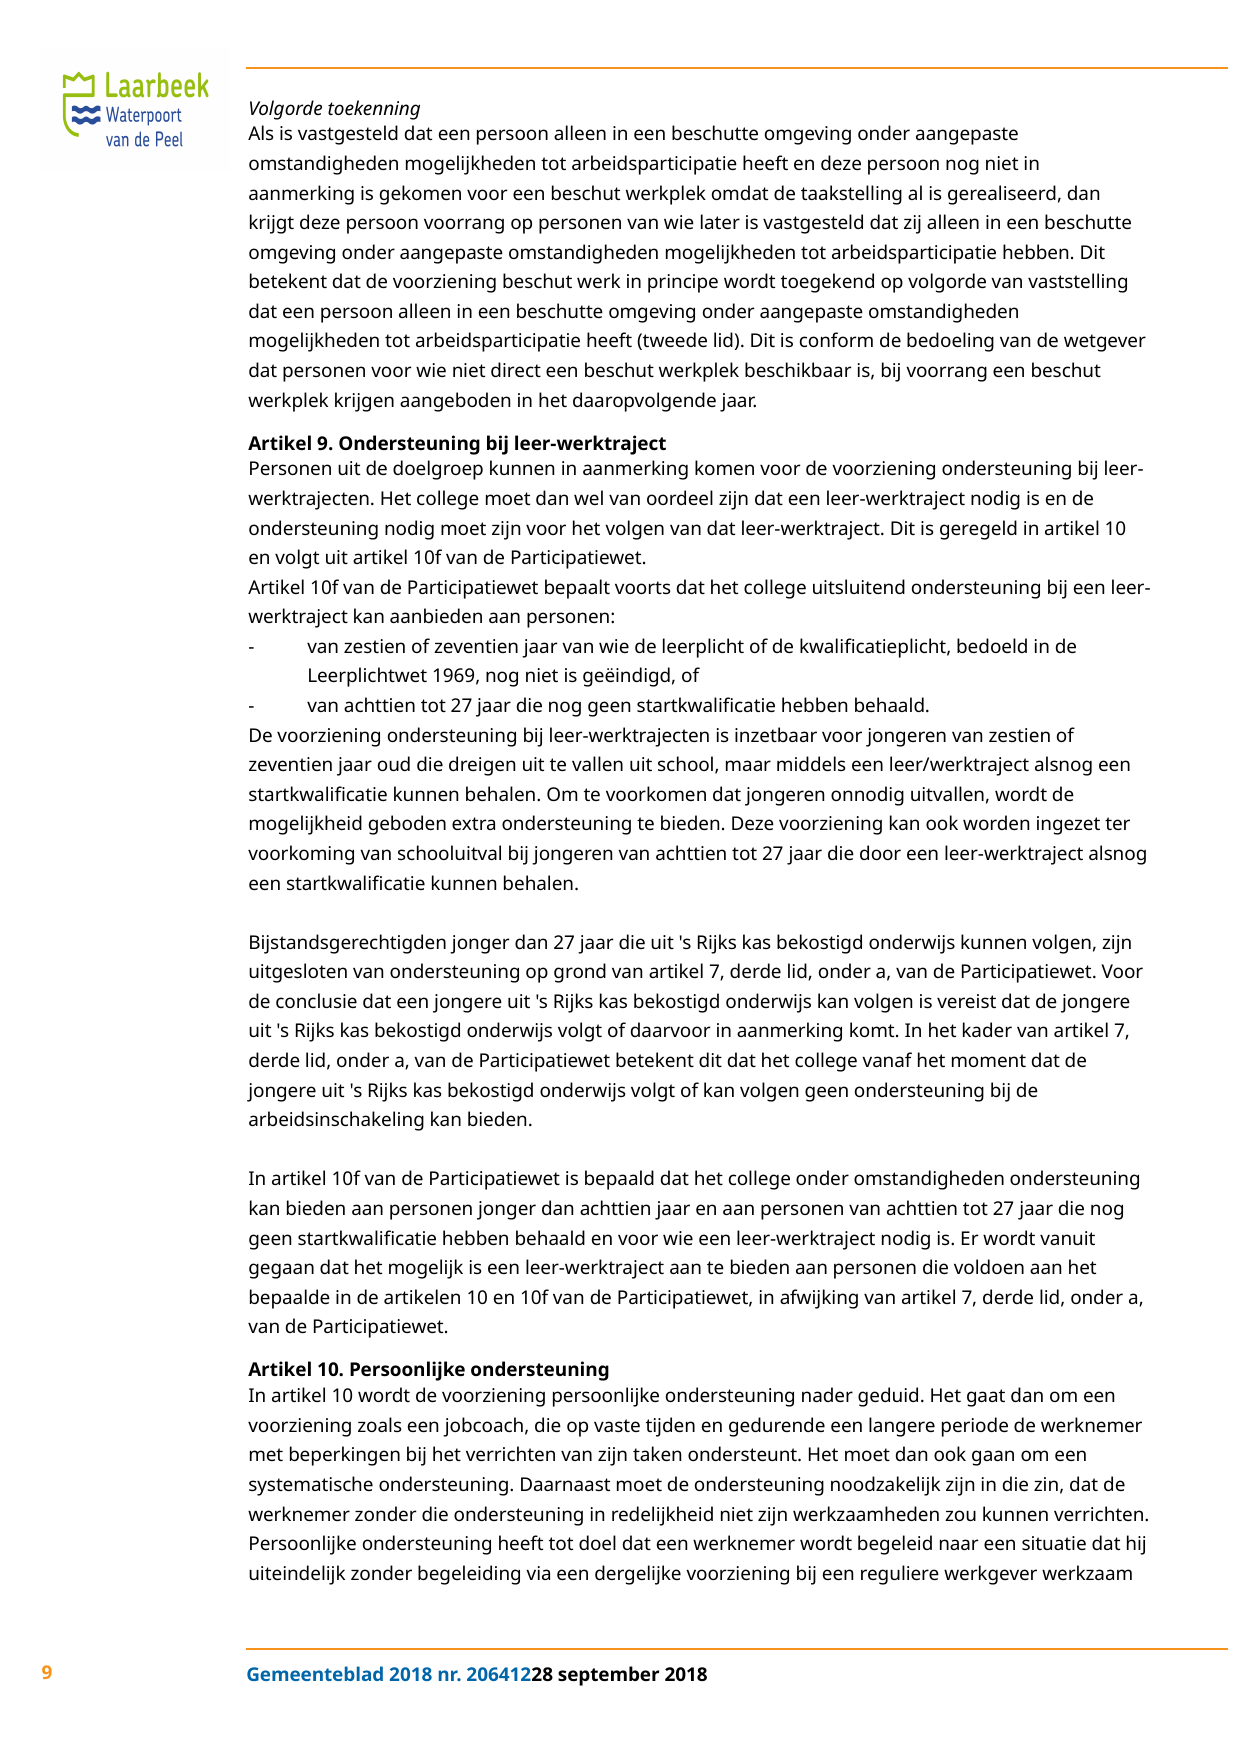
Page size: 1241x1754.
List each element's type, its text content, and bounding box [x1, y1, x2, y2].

text In artikel 10 wordt de voorziening persoonlijke ondersteuning nader geduid. Het gaat dan om een voorziening zoals een jobcoach, die op vaste tijden en gedurende een langere periode de werknemer met beperkingen bij het verrichten van zijn taken ondersteunt. Het moet dan ook gaan om een systematische ondersteuning. Daarnaast moet de ondersteuning noodzakelijk zijn in die zin, dat de werknemer zonder die ondersteuning in redelijkheid niet zijn werkzaamheden zou kunnen verrichten. Persoonlijke ondersteuning heeft tot doel dat een werknemer wordt begeleid naar een situatie dat hij uiteindelijk zonder begeleiding via een dergelijke voorziening bij een reguliere werkgever werkzaam [248, 1382, 1152, 1586]
text In artikel 10f van de Participatiewet is bepaald dat het college onder omstandigheden ondersteuning kan bieden aan personen jonger dan achttien jaar en aan personen van achttien tot 27 jaar die nog geen startkwalificatie hebben behaald en voor wie een leer-werktraject nodig is. Er wordt vanuit gegaan dat het mogelijk is een leer-werktraject aan te bieden aan personen die voldoen aan het bepaalde in de artikelen 10 en 10f van de Participatiewet, in afwijking van artikel 7, derde lid, onder a, van de Participatiewet. [248, 1166, 1152, 1339]
text Artikel 10. Persoonlijke ondersteuning [248, 1357, 1152, 1382]
text Artikel 9. Ondersteuning bij leer-werktraject [248, 430, 1152, 456]
text De voorziening ondersteuning bij leer-werktrajecten is inzetbaar voor jongeren van zestien of zeventien jaar oud die dreigen uit te vallen uit school, maar middels een leer/werktraject alsnog een startkwalificatie kunnen behalen. Om te voorkomen dat jongeren onnodig uitvallen, wordt de mogelijkheid geboden extra ondersteuning te bieden. Deze voorziening kan ook worden ingezet ter voorkoming van schooluitval bij jongeren van achttien tot 27 jaar die door een leer-werktraject alsnog een startkwalificatie kunnen behalen. [248, 722, 1152, 896]
picture [41, 47, 231, 172]
text Als is vastgesteld dat een persoon alleen in een beschutte omgeving onder aangepaste omstandigheden mogelijkheden tot arbeidsparticipatie heeft en deze persoon nog niet in aanmerking is gekomen voor een beschut werkplek omdat de taakstelling al is gerealiseerd, dan krijgt deze persoon voorrang op personen van wie later is vastgesteld dat zij alleen in een beschutte omgeving onder aangepaste omstandigheden mogelijkheden tot arbeidsparticipatie hebben. Dit betekent dat de voorziening beschut werk in principe wordt toegekend op volgorde van vaststelling dat een persoon alleen in een beschutte omgeving onder aangepaste omstandigheden mogelijkheden tot arbeidsparticipatie heeft (tweede lid). Dit is conform de bedoeling van de wetgever dat personen voor wie niet direct een beschut werkplek beschikbaar is, bij voorrang een beschut werkplek krijgen aangeboden in het daaropvolgende jaar. [248, 121, 1152, 412]
text Bijstandsgerechtigden jonger dan 27 jaar die uit 's Rijks kas bekostigd onderwijs kunnen volgen, zijn uitgesloten van ondersteuning op grond van artikel 7, derde lid, onder a, van de Participatiewet. Voor de conclusie dat een jongere uit 's Rijks kas bekostigd onderwijs kan volgen is vereist dat de jongere uit 's Rijks kas bekostigd onderwijs volgt of daarvoor in aanmerking komt. In het kader van artikel 7, derde lid, onder a, van de Participatiewet betekent dit dat het college vanaf het moment dat de jongere uit 's Rijks kas bekostigd onderwijs volgt of kan volgen geen ondersteuning bij de arbeidsinschakeling kan bieden. [248, 929, 1152, 1132]
list van zestien of zeventien jaar van wie de leerplicht of de kwalificatieplicht, bedoeld in de Leerplichtwet 1969, nog niet is geëindigd, of [248, 633, 1152, 688]
text Volgorde toekenning [248, 95, 1152, 121]
text Artikel 10f van de Participatiewet bepaalt voorts dat het college uitsluitend ondersteuning bij een leer-werktraject kan aanbieden aan personen: [248, 574, 1152, 629]
text Personen uit de doelgroep kunnen in aanmerking komen voor de voorziening ondersteuning bij leer-werktrajecten. Het college moet dan wel van oordeel zijn dat een leer-werktraject nodig is en de ondersteuning nodig moet zijn voor het volgen van dat leer-werktraject. Dit is geregeld in artikel 10 en volgt uit artikel 10f van de Participatiewet. [248, 456, 1152, 570]
list van achttien tot 27 jaar die nog geen startkwalificatie hebben behaald. [248, 692, 1152, 718]
